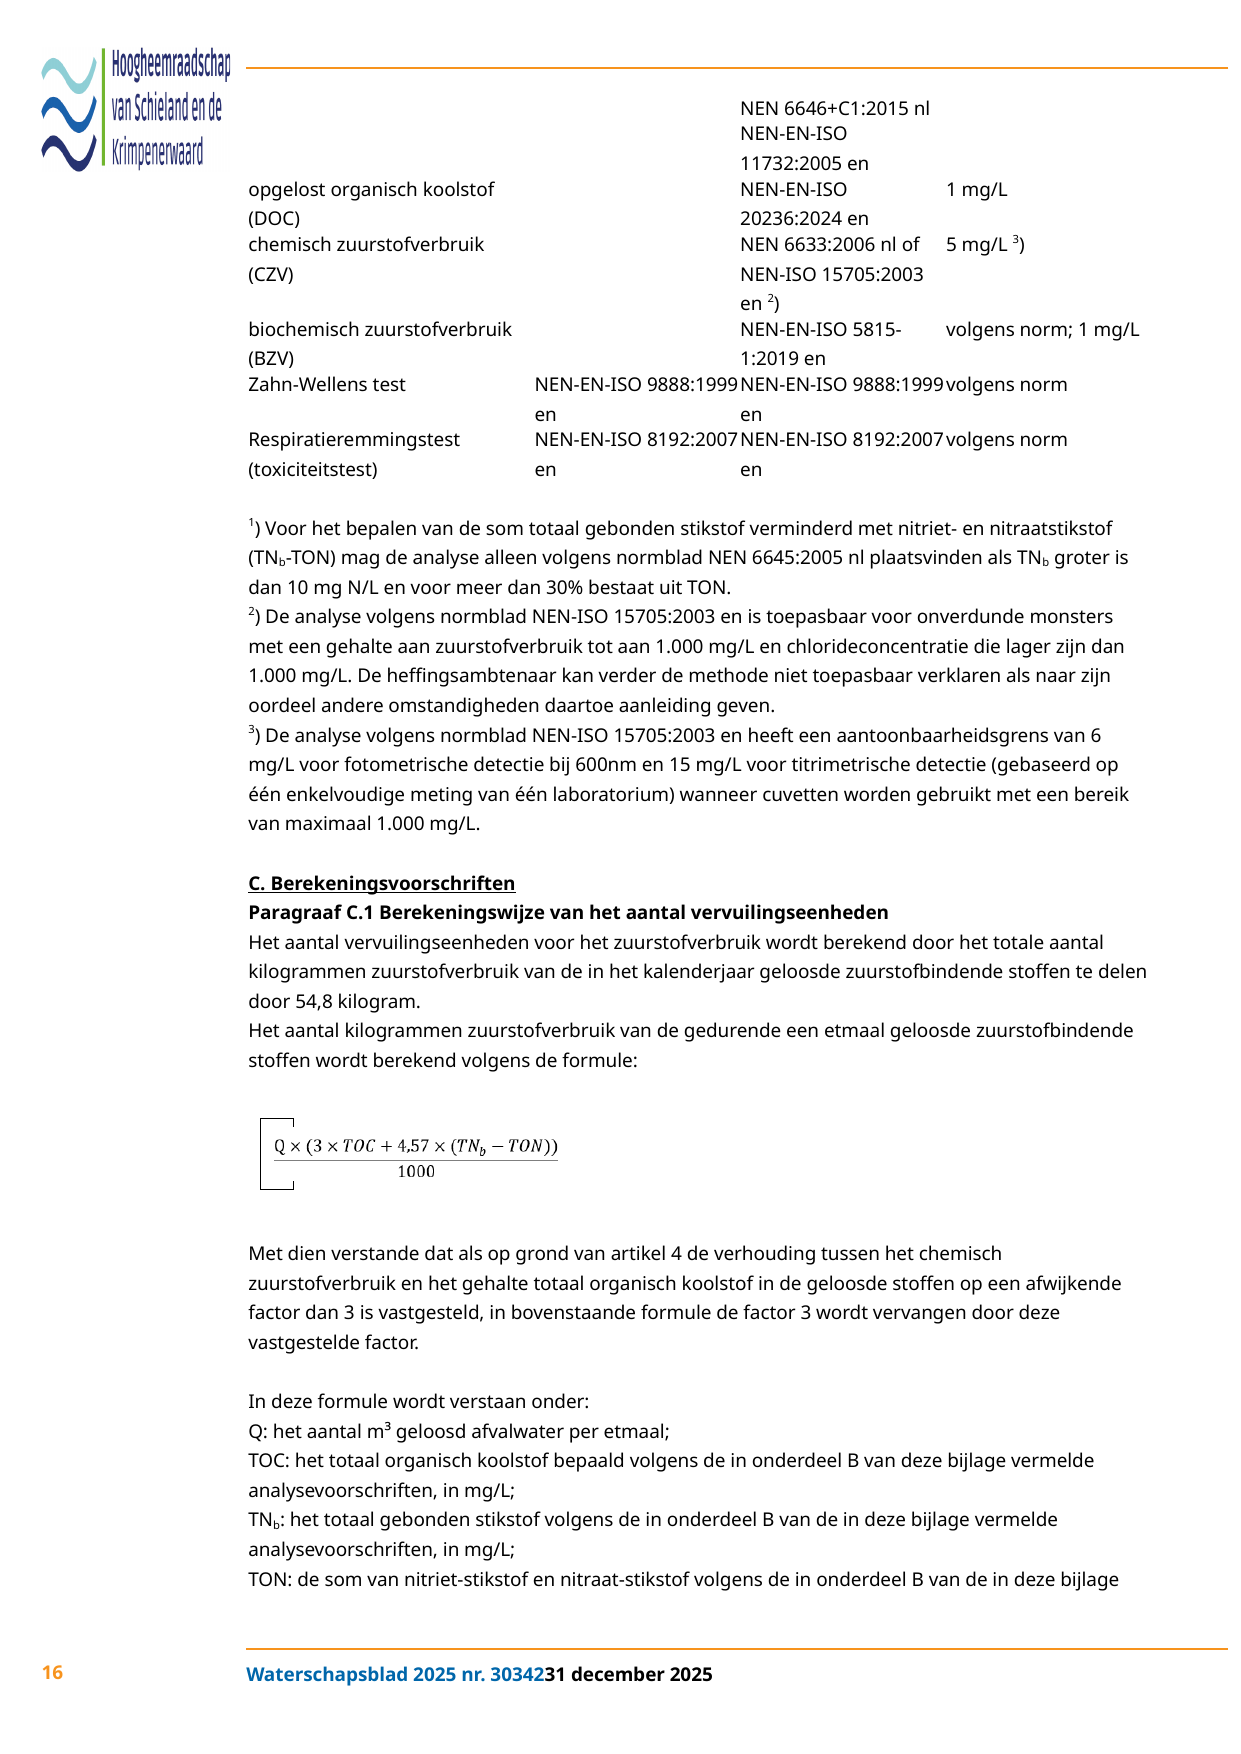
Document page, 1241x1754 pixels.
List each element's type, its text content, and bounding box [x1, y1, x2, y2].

text TOC: het totaal organisch koolstof bepaald volgens de in onderdeel B van deze bijlage vermelde analysevoorschriften, in mg/L; [248, 1447, 1152, 1503]
text TNb: het totaal gebonden stikstof volgens de in onderdeel B van de in deze bijlage vermelde analysevoorschriften, in mg/L; [248, 1507, 1152, 1562]
table_cell [534, 121, 740, 176]
table_cell NEN-EN-ISO 5815-1:2019 en [740, 316, 946, 371]
text 3) De analyse volgens normblad NEN-ISO 15705:2003 en heeft een aantoonbaarheidsgrens van 6 mg/L voor fotometrische detectie bij 600nm en 15 mg/L voor titrimetrische detectie (gebaseerd op één enkelvoudige meting van één laboratorium) wanneer cuvetten worden gebruikt met een bereik van maximaal 1.000 mg/L. [248, 722, 1152, 836]
table_cell opgelost organisch koolstof (DOC) [248, 176, 534, 231]
text 1) Voor het bepalen van de som totaal gebonden stikstof verminderd met nitriet- en nitraatstikstof (TNb-TON) mag de analyse alleen volgens normblad NEN 6645:2005 nl plaatsvinden als TNb groter is dan 10 mg N/L en voor meer dan 30% bestaat uit TON. [248, 515, 1152, 600]
table_cell [946, 95, 1152, 121]
table_cell [946, 121, 1152, 176]
table_cell [534, 231, 740, 316]
table_cell 5 mg/L 3) [946, 231, 1152, 316]
table_cell biochemisch zuurstofverbruik (BZV) [248, 316, 534, 371]
text C. Berekeningsvoorschriften [248, 870, 1152, 896]
table_cell [534, 176, 740, 231]
table_cell 1 mg/L [946, 176, 1152, 231]
table_cell NEN-EN-ISO 9888:1999 en [534, 371, 740, 427]
table_cell NEN-EN-ISO 8192:2007 en [534, 427, 740, 482]
text Het aantal vervuilingseenheden voor het zuurstofverbruik wordt berekend door het totale aantal kilogrammen zuurstofverbruik van de in het kalenderjaar geloosde zuurstofbindende stoffen te delen door 54,8 kilogram. [248, 929, 1152, 1014]
table_cell [534, 316, 740, 371]
text Met dien verstande dat als op grond van artikel 4 de verhouding tussen het chemisch zuurstofverbruik en het gehalte totaal organisch koolstof in de geloosde stoffen op een afwijkende factor dan 3 is vastgesteld, in bovenstaande formule de factor 3 wordt vervangen door deze vastgestelde factor. [248, 1240, 1152, 1355]
text TON: de som van nitriet-stikstof en nitraat-stikstof volgens de in onderdeel B van de in deze bijlage [248, 1566, 1152, 1591]
table_cell volgens norm; 1 mg/L [946, 316, 1152, 371]
table_cell volgens norm [946, 427, 1152, 482]
table_cell [248, 121, 534, 176]
table_cell NEN-EN-ISO 20236:2024 en [740, 176, 946, 231]
text In deze formule wordt verstaan onder: [248, 1388, 1152, 1414]
table_cell Zahn-Wellens test [248, 371, 534, 427]
table_cell NEN-EN-ISO 11732:2005 en [740, 121, 946, 176]
text Q: het aantal m³ geloosd afvalwater per etmaal; [248, 1418, 1152, 1443]
picture [41, 47, 231, 172]
table_cell [248, 95, 534, 121]
table_cell Respiratieremmingstest (toxiciteitstest) [248, 427, 534, 482]
table_cell NEN 6646+C1:2015 nl [740, 95, 946, 121]
table_cell chemisch zuurstofverbruik (CZV) [248, 231, 534, 316]
table_cell NEN-EN-ISO 8192:2007 en [740, 427, 946, 482]
text Paragraaf C.1 Berekeningswijze van het aantal vervuilingseenheden [248, 899, 1152, 925]
table_cell [534, 95, 740, 121]
text 2) De analyse volgens normblad NEN-ISO 15705:2003 en is toepasbaar voor onverdunde monsters met een gehalte aan zuurstofverbruik tot aan 1.000 mg/L en chlorideconcentratie die lager zijn dan 1.000 mg/L. De heffingsambtenaar kan verder de methode niet toepasbaar verklaren als naar zijn oordeel andere omstandigheden daartoe aanleiding geven. [248, 603, 1152, 718]
picture [268, 1127, 565, 1181]
table_cell NEN-EN-ISO 9888:1999 en [740, 371, 946, 427]
table_cell volgens norm [946, 371, 1152, 427]
table_cell NEN 6633:2006 nl of NEN-ISO 15705:2003 en 2) [740, 231, 946, 316]
text Het aantal kilogrammen zuurstofverbruik van de gedurende een etmaal geloosde zuurstofbindende stoffen wordt berekend volgens de formule: [248, 1018, 1152, 1073]
